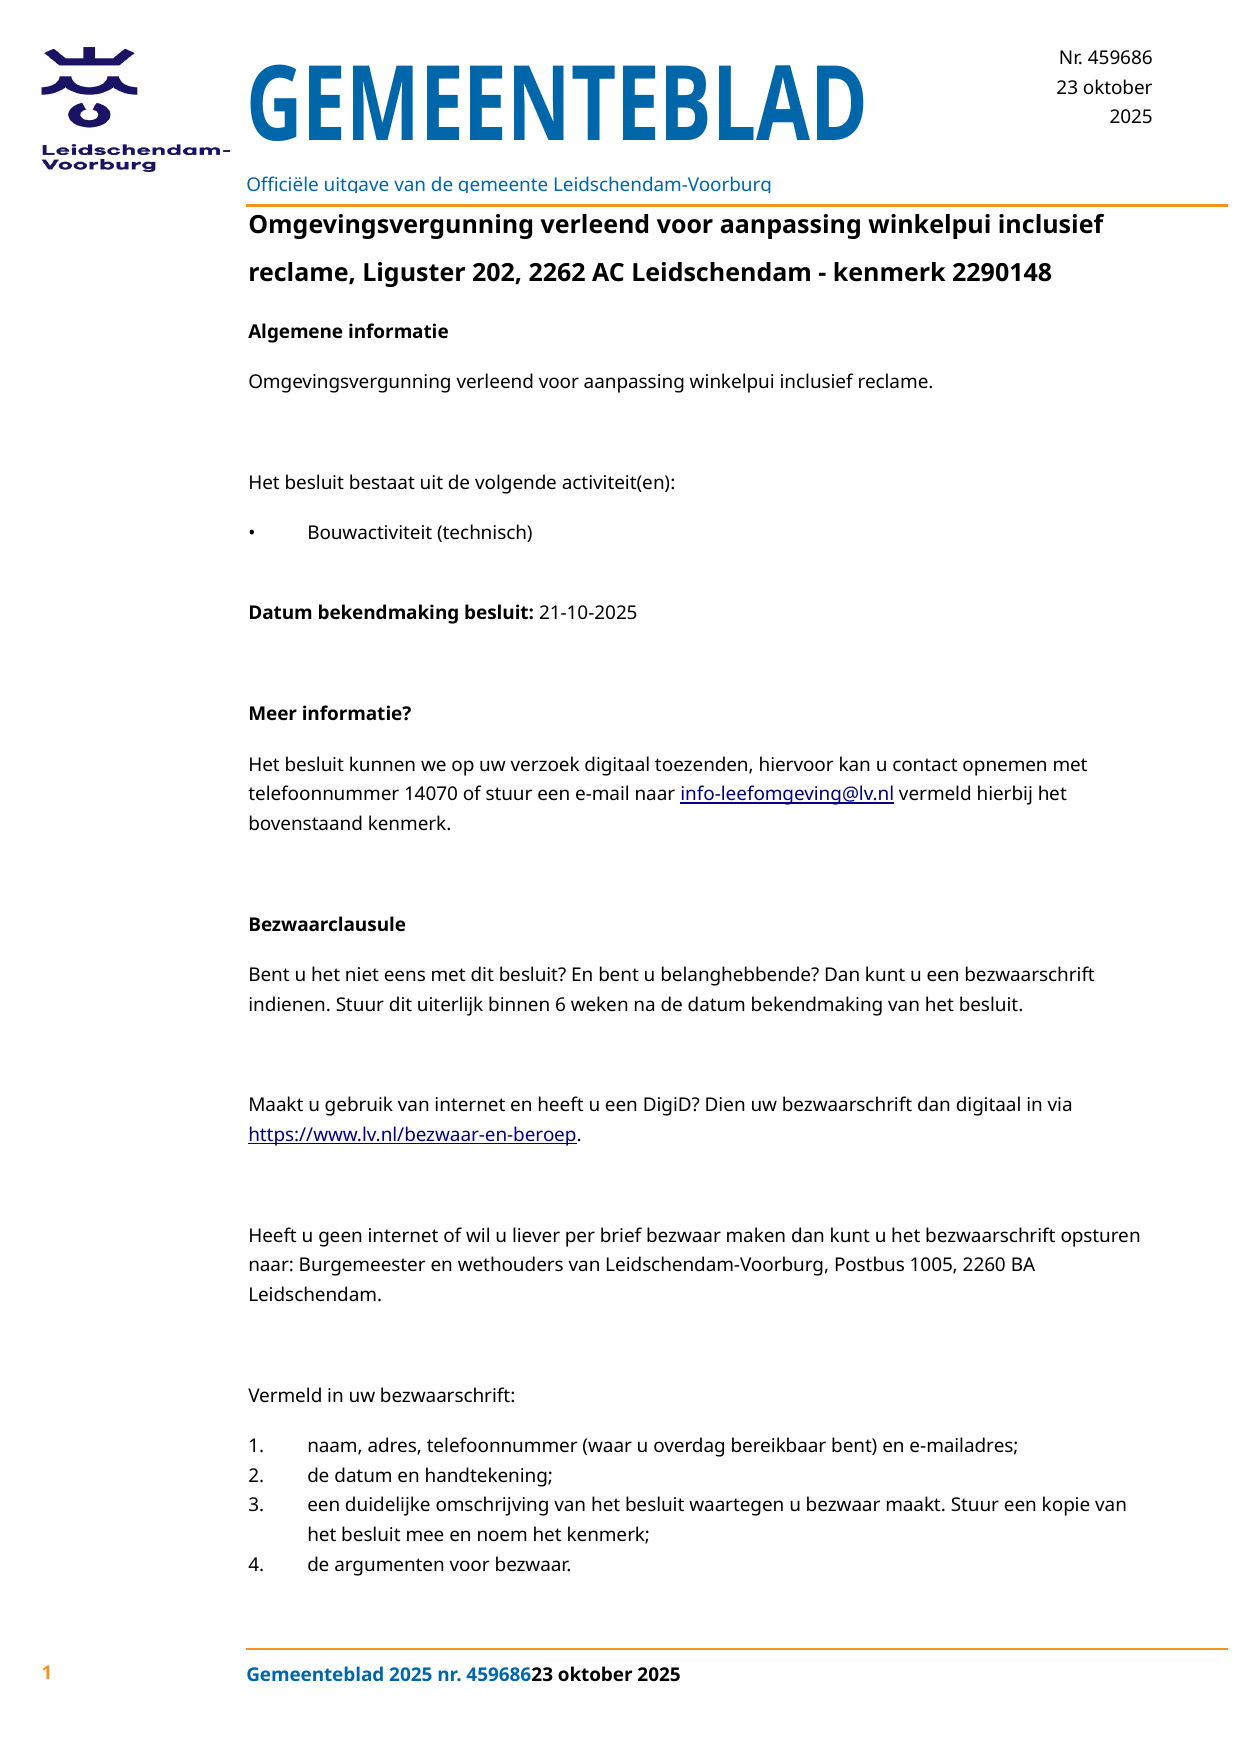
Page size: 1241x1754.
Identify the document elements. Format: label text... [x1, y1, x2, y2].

text Algemene informatie [248, 318, 1152, 344]
list een duidelijke omschrijving van het besluit waartegen u bezwaar maakt. Stuur een kopie van het besluit mee en noem het kenmerk; [248, 1492, 1152, 1547]
text Bent u het niet eens met dit besluit? En bent u belanghebbende? Dan kunt u een bezwaarschrift indienen. Stuur dit uiterlijk binnen 6 weken na de datum bekendmaking van het besluit. [248, 961, 1152, 1017]
text Maakt u gebruik van internet en heeft u een DigiD? Dien uw bezwaarschrift dan digitaal in via https://www.lv.nl/bezwaar-en-beroep. [248, 1092, 1152, 1147]
list de datum en handtekening; [248, 1462, 1152, 1488]
text Omgevingsvergunning verleend voor aanpassing winkelpui inclusief reclame, Liguster 202, 2262 AC Leidschendam - kenmerk 2290148 [248, 207, 1152, 288]
text Het besluit bestaat uit de volgende activiteit(en): [248, 469, 1152, 495]
text Bezwaarclausule [248, 911, 1152, 937]
picture [41, 47, 231, 172]
text Vermeld in uw bezwaarschrift: [248, 1382, 1152, 1408]
list Bouwactiviteit (technisch) [248, 519, 1152, 545]
text Het besluit kunnen we op uw verzoek digitaal toezenden, hiervoor kan u contact opnemen met telefoonnummer 14070 of stuur een e-mail naar info-leefomgeving@lv.nl vermeld hierbij het bovenstaand kenmerk. [248, 751, 1152, 836]
text Heeft u geen internet of wil u liever per brief bezwaar maken dan kunt u het bezwaarschrift opsturen naar: Burgemeester en wethouders van Leidschendam-Voorburg, Postbus 1005, 2260 BA Leidschendam. [248, 1222, 1152, 1307]
text Datum bekendmaking besluit: 21-10-2025 [248, 599, 1152, 625]
list naam, adres, telefoonnummer (waar u overdag bereikbaar bent) en e-mailadres; [248, 1432, 1152, 1458]
text Meer informatie? [248, 700, 1152, 726]
text Omgevingsvergunning verleend voor aanpassing winkelpui inclusief reclame. [248, 368, 1152, 394]
list de argumenten voor bezwaar. [248, 1551, 1152, 1577]
